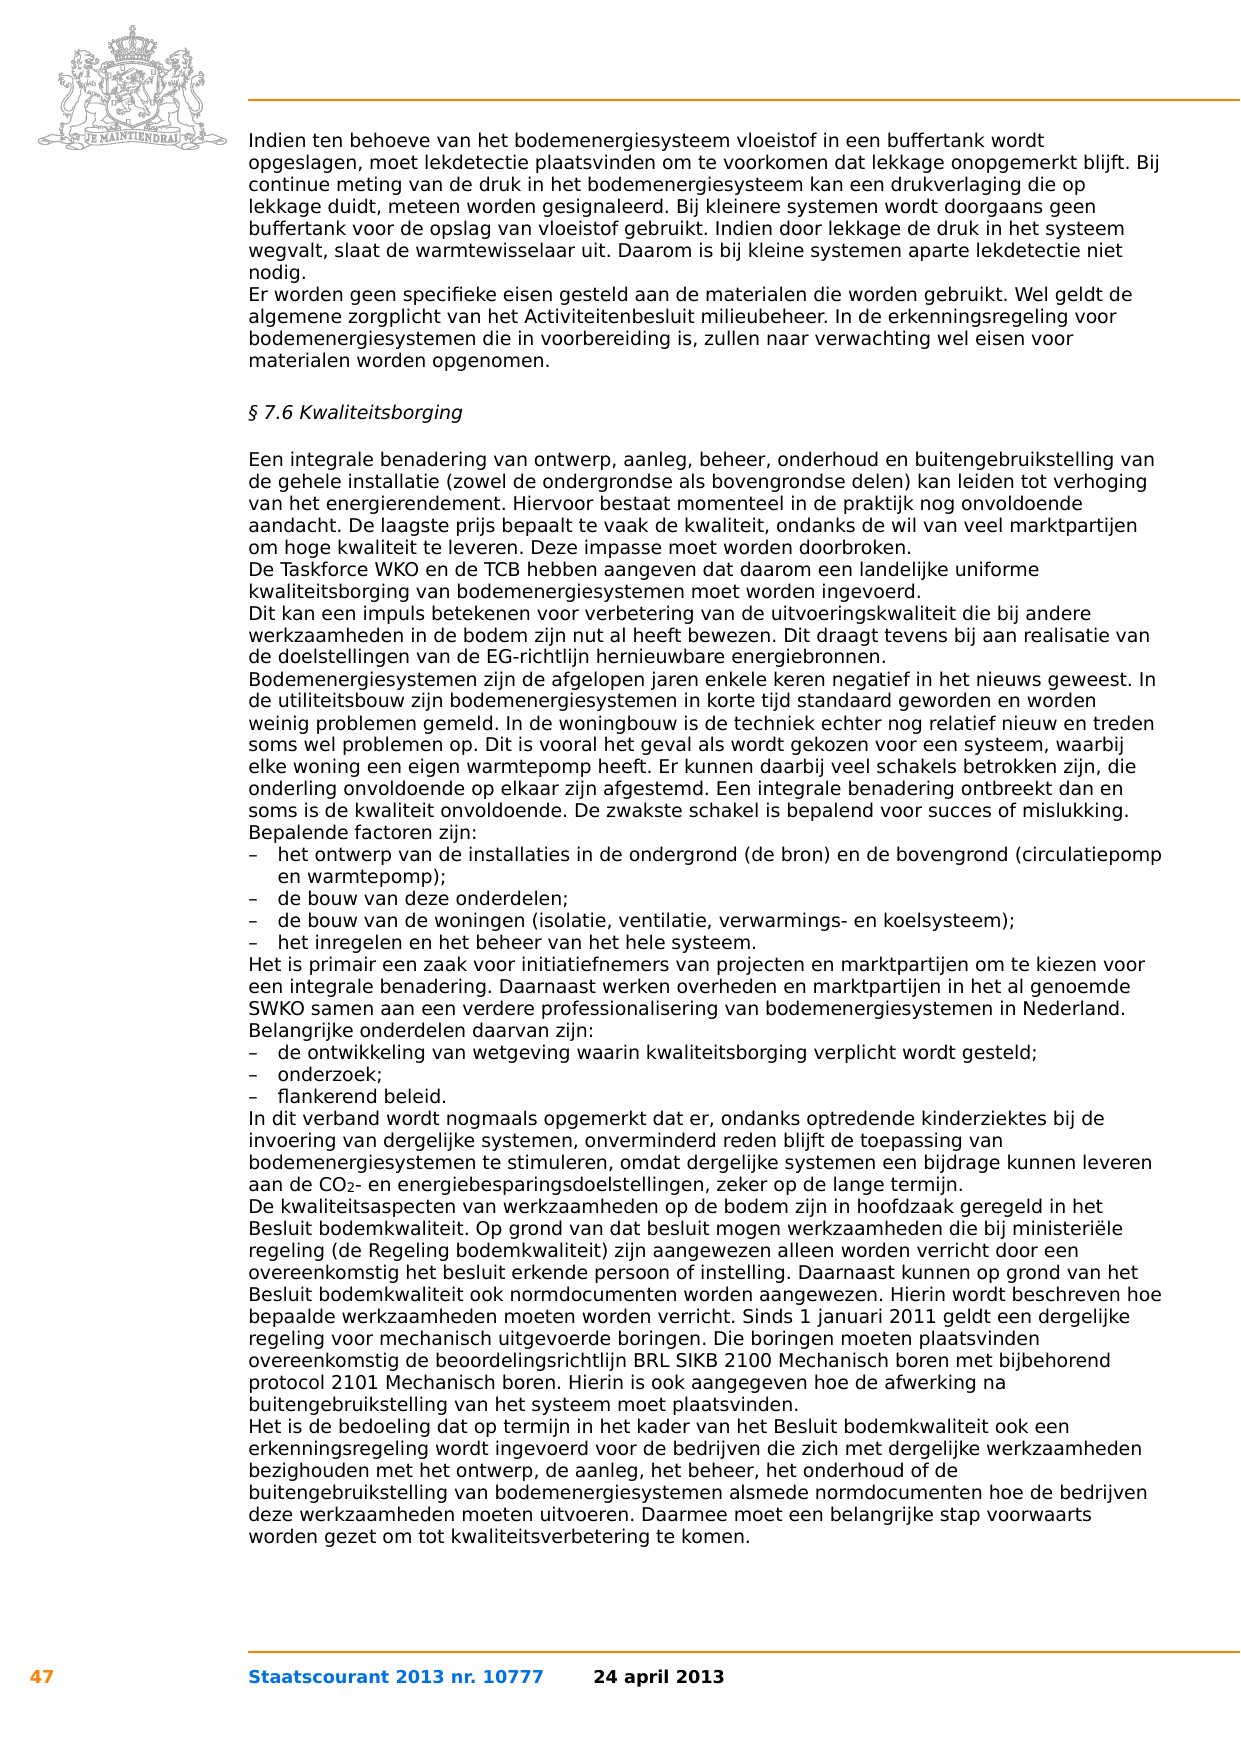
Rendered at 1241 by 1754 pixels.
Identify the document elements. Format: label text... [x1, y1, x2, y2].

text Het is de bedoeling dat op termijn in het kader van het Besluit bodemkwaliteit ook een erkenningsregeling wordt ingevoerd voor de bedrijven die zich met dergelijke werkzaamheden bezighouden met het ontwerp, de aanleg, het beheer, het onderhoud of de buitengebruikstelling van bodemenergiesystemen alsmede normdocumenten hoe de bedrijven deze werkzaamheden moeten uitvoeren. Daarmee moet een belangrijke stap voorwaarts worden gezet om tot kwaliteitsverbetering te komen. [248, 1416, 1163, 1548]
text – het inregelen en het beheer van het hele systeem. [248, 932, 1163, 954]
picture [38, 25, 227, 150]
text De Taskforce WKO en de TCB hebben aangeven dat daarom een landelijke uniforme kwaliteitsborging van bodemenergiesystemen moet worden ingevoerd. [248, 558, 1163, 602]
text – flankerend beleid. [248, 1086, 1163, 1108]
text Het is primair een zaak voor initiatiefnemers van projecten en marktpartijen om te kiezen voor een integrale benadering. Daarnaast werken overheden en marktpartijen in het al genoemde SWKO samen aan een verdere professionalisering van bodemenergiesystemen in Nederland. Belangrijke onderdelen daarvan zijn: [248, 954, 1163, 1042]
text Er worden geen specifieke eisen gesteld aan de materialen die worden gebruikt. Wel geldt de algemene zorgplicht van het Activiteitenbesluit milieubeheer. In de erkenningsregeling voor bodemenergiesystemen die in voorbereiding is, zullen naar verwachting wel eisen voor materialen worden opgenomen. [248, 284, 1163, 372]
text De kwaliteitsaspecten van werkzaamheden op de bodem zijn in hoofdzaak geregeld in het Besluit bodemkwaliteit. Op grond van dat besluit mogen werkzaamheden die bij ministeriële regeling (de Regeling bodemkwaliteit) zijn aangewezen alleen worden verricht door een overeenkomstig het besluit erkende persoon of instelling. Daarnaast kunnen op grond van het Besluit bodemkwaliteit ook normdocumenten worden aangewezen. Hierin wordt beschreven hoe bepaalde werkzaamheden moeten worden verricht. Sinds 1 januari 2011 geldt een dergelijke regeling voor mechanisch uitgevoerde boringen. Die boringen moeten plaatsvinden overeenkomstig de beoordelingsrichtlijn BRL SIKB 2100 Mechanisch boren met bijbehorend protocol 2101 Mechanisch boren. Hierin is ook aangegeven hoe de afwerking na buitengebruikstelling van het systeem moet plaatsvinden. [248, 1196, 1163, 1416]
text Een integrale benadering van ontwerp, aanleg, beheer, onderhoud en buitengebruikstelling van de gehele installatie (zowel de ondergrondse als bovengrondse delen) kan leiden tot verhoging van het energierendement. Hiervoor bestaat momenteel in de praktijk nog onvoldoende aandacht. De laagste prijs bepaalt te vaak de kwaliteit, ondanks de wil van veel marktpartijen om hoge kwaliteit te leveren. Deze impasse moet worden doorbroken. [248, 449, 1163, 558]
text Bodemenergiesystemen zijn de afgelopen jaren enkele keren negatief in het nieuws geweest. In de utiliteitsbouw zijn bodemenergiesystemen in korte tijd standaard geworden en worden weinig problemen gemeld. In de woningbouw is de techniek echter nog relatief nieuw en treden soms wel problemen op. Dit is vooral het geval als wordt gekozen voor een systeem, waarbij elke woning een eigen warmtepomp heeft. Er kunnen daarbij veel schakels betrokken zijn, die onderling onvoldoende op elkaar zijn afgestemd. Een integrale benadering ontbreekt dan en soms is de kwaliteit onvoldoende. De zwakste schakel is bepalend voor succes of mislukking. Bepalende factoren zijn: [248, 668, 1163, 844]
text In dit verband wordt nogmaals opgemerkt dat er, ondanks optredende kinderziektes bij de invoering van dergelijke systemen, onverminderd reden blijft de toepassing van bodemenergiesystemen te stimuleren, omdat dergelijke systemen een bijdrage kunnen leveren aan de CO2- en energiebesparingsdoelstellingen, zeker op de lange termijn. [248, 1108, 1163, 1196]
subtitle § 7.6 Kwaliteitsborging [248, 402, 1163, 424]
text – de bouw van deze onderdelen; [248, 888, 1163, 910]
text – het ontwerp van de installaties in de ondergrond (de bron) en de bovengrond (circulatiepomp en warmtepomp); [248, 844, 1163, 888]
text – de ontwikkeling van wetgeving waarin kwaliteitsborging verplicht wordt gesteld; [248, 1042, 1163, 1064]
text – onderzoek; [248, 1064, 1163, 1086]
text Dit kan een impuls betekenen voor verbetering van de uitvoeringskwaliteit die bij andere werkzaamheden in de bodem zijn nut al heeft bewezen. Dit draagt tevens bij aan realisatie van de doelstellingen van de EG-richtlijn hernieuwbare energiebronnen. [248, 602, 1163, 668]
text – de bouw van de woningen (isolatie, ventilatie, verwarmings- en koelsysteem); [248, 910, 1163, 932]
text Indien ten behoeve van het bodemenergiesysteem vloeistof in een buffertank wordt opgeslagen, moet lekdetectie plaatsvinden om te voorkomen dat lekkage onopgemerkt blijft. Bij continue meting van de druk in het bodemenergiesysteem kan een drukverlaging die op lekkage duidt, meteen worden gesignaleerd. Bij kleinere systemen wordt doorgaans geen buffertank voor de opslag van vloeistof gebruikt. Indien door lekkage de druk in het systeem wegvalt, slaat de warmtewisselaar uit. Daarom is bij kleine systemen aparte lekdetectie niet nodig. [248, 130, 1163, 284]
